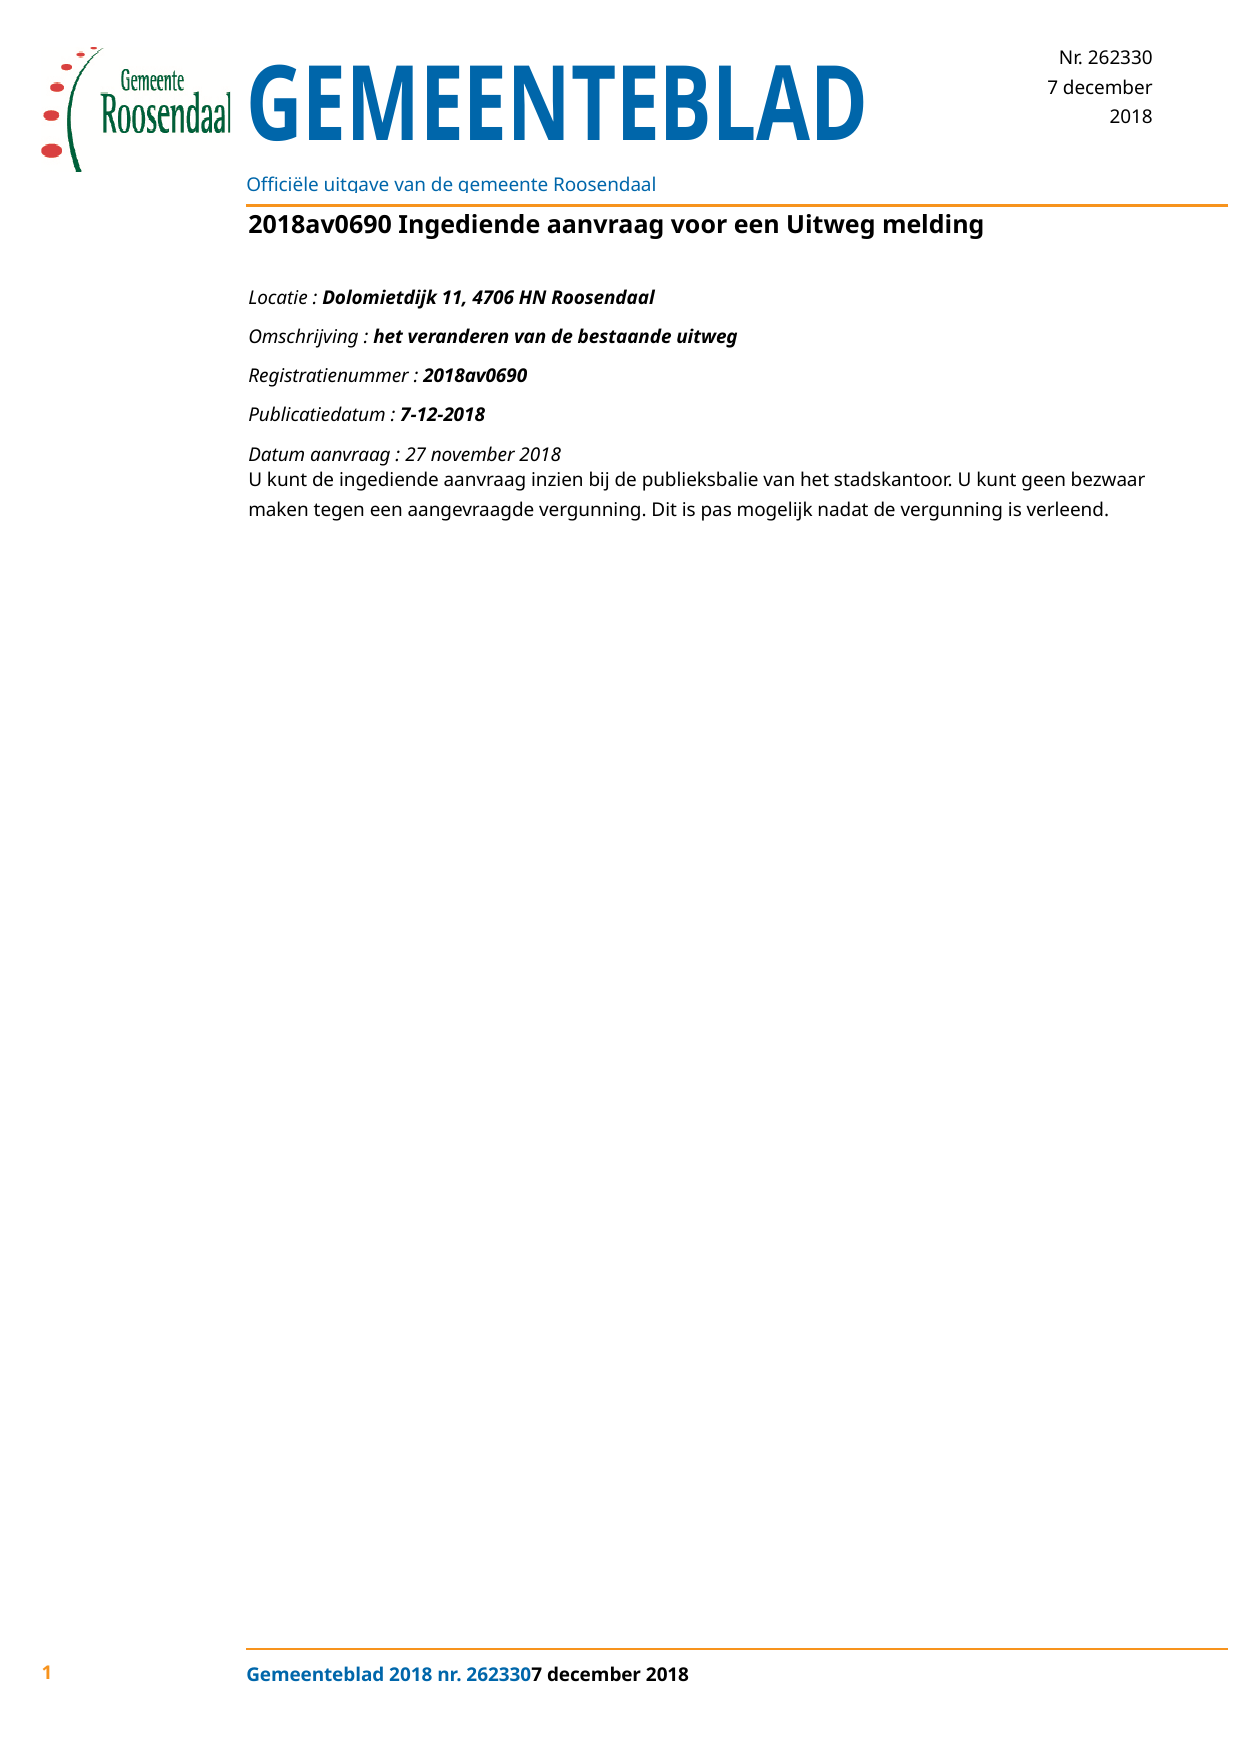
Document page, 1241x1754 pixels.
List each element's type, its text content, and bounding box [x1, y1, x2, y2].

text 2018av0690 Ingediende aanvraag voor een Uitweg melding [248, 207, 1152, 241]
text Datum aanvraag : 27 november 2018 [248, 441, 1152, 467]
picture [41, 47, 231, 172]
text U kunt de ingediende aanvraag inzien bij de publieksbalie van het stadskantoor. U kunt geen bezwaar maken tegen een aangevraagde vergunning. Dit is pas mogelijk nadat de vergunning is verleend. [248, 467, 1152, 522]
text Registratienummer : 2018av0690 [248, 362, 1152, 388]
text Locatie : Dolomietdijk 11, 4706 HN Roosendaal [248, 284, 1152, 309]
text Omschrijving : het veranderen van de bestaande uitweg [248, 323, 1152, 349]
text Publicatiedatum : 7-12-2018 [248, 402, 1152, 427]
